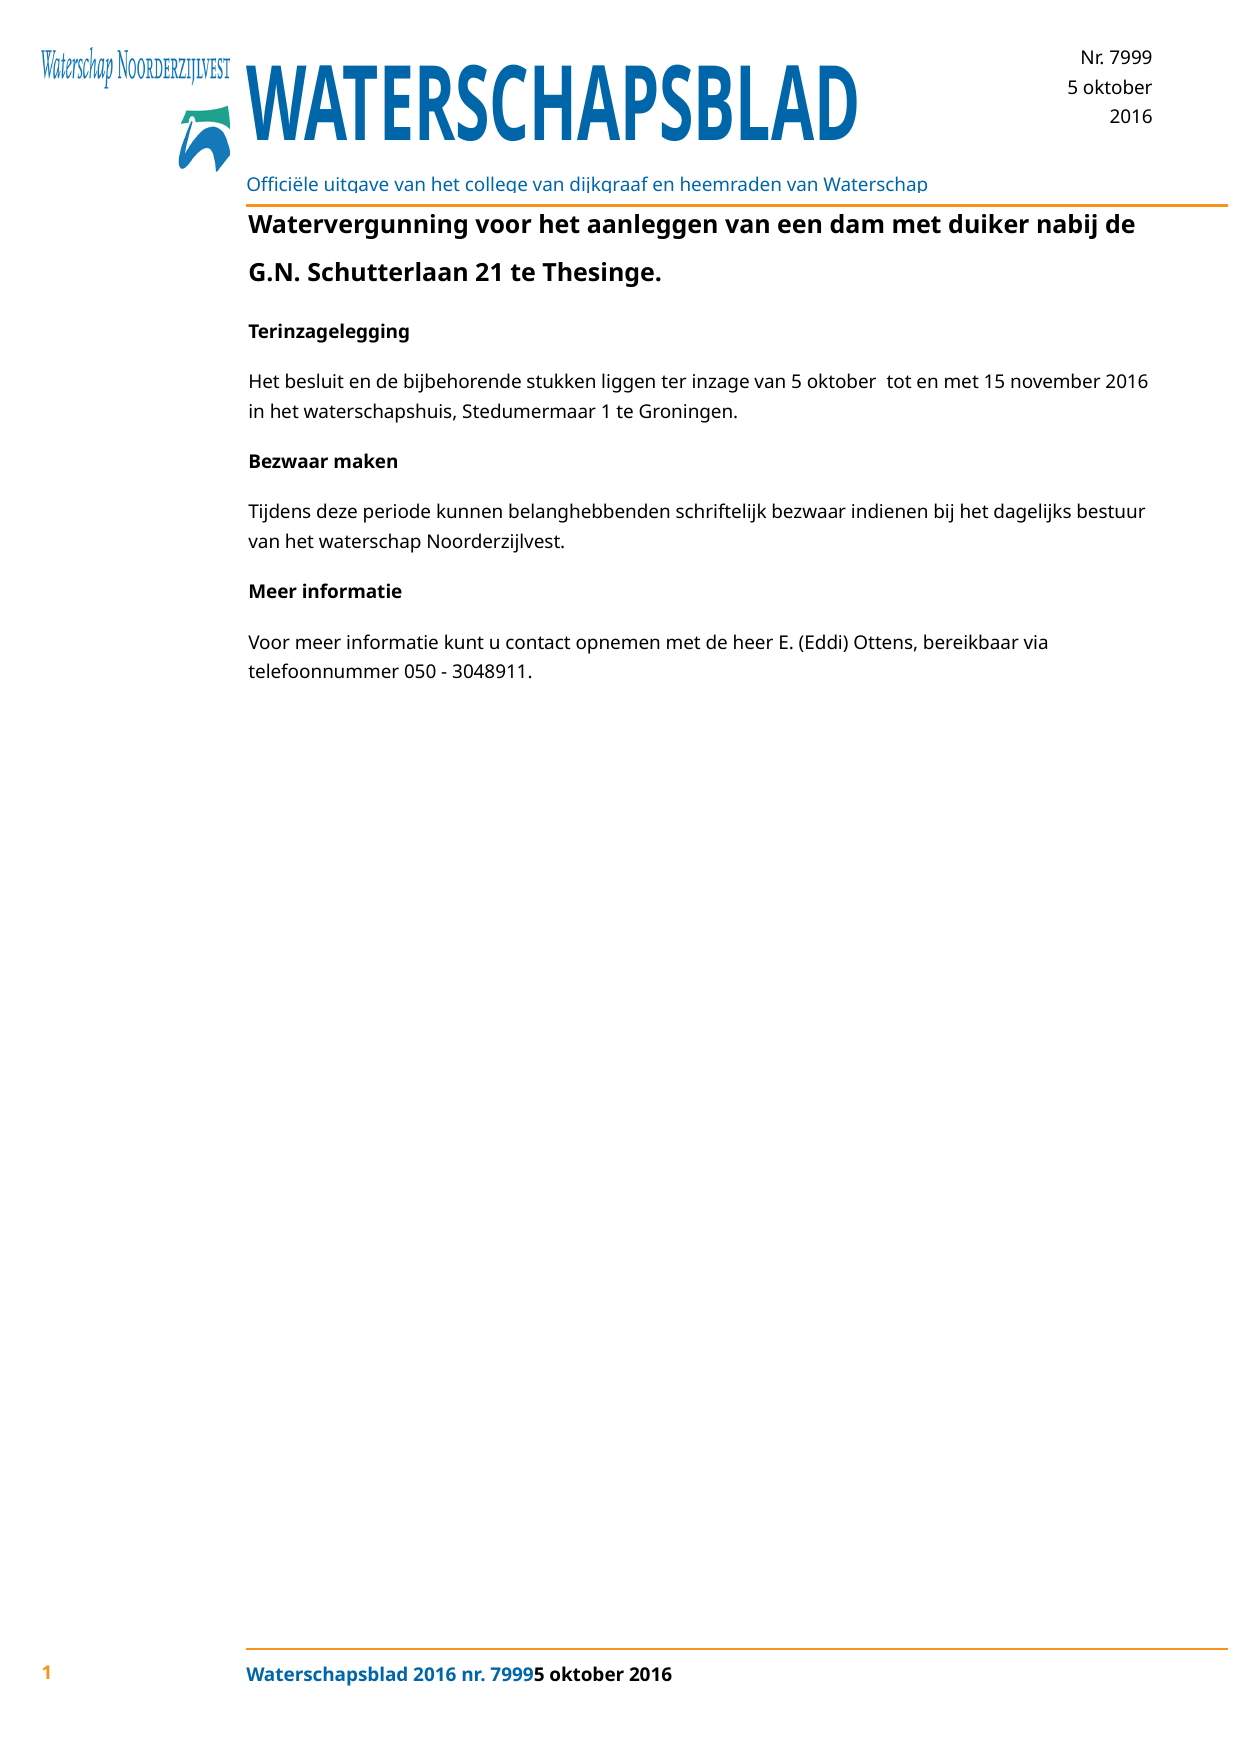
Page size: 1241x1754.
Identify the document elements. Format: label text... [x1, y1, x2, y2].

text Bezwaar maken [248, 448, 1152, 474]
text Voor meer informatie kunt u contact opnemen met de heer E. (Eddi) Ottens, bereikbaar via telefoonnummer 050 - 3048911. [248, 629, 1152, 684]
text Tijdens deze periode kunnen belanghebbenden schriftelijk bezwaar indienen bij het dagelijks bestuur van het waterschap Noorderzijlvest. [248, 499, 1152, 554]
text Het besluit en de bijbehorende stukken liggen ter inzage van 5 oktober tot en met 15 november 2016 in het waterschapshuis, Stedumermaar 1 te Groningen. [248, 368, 1152, 424]
text Watervergunning voor het aanleggen van een dam met duiker nabij de G.N. Schutterlaan 21 te Thesinge. [248, 207, 1152, 288]
picture [41, 47, 231, 172]
text Terinzagelegging [248, 318, 1152, 344]
text Meer informatie [248, 579, 1152, 604]
